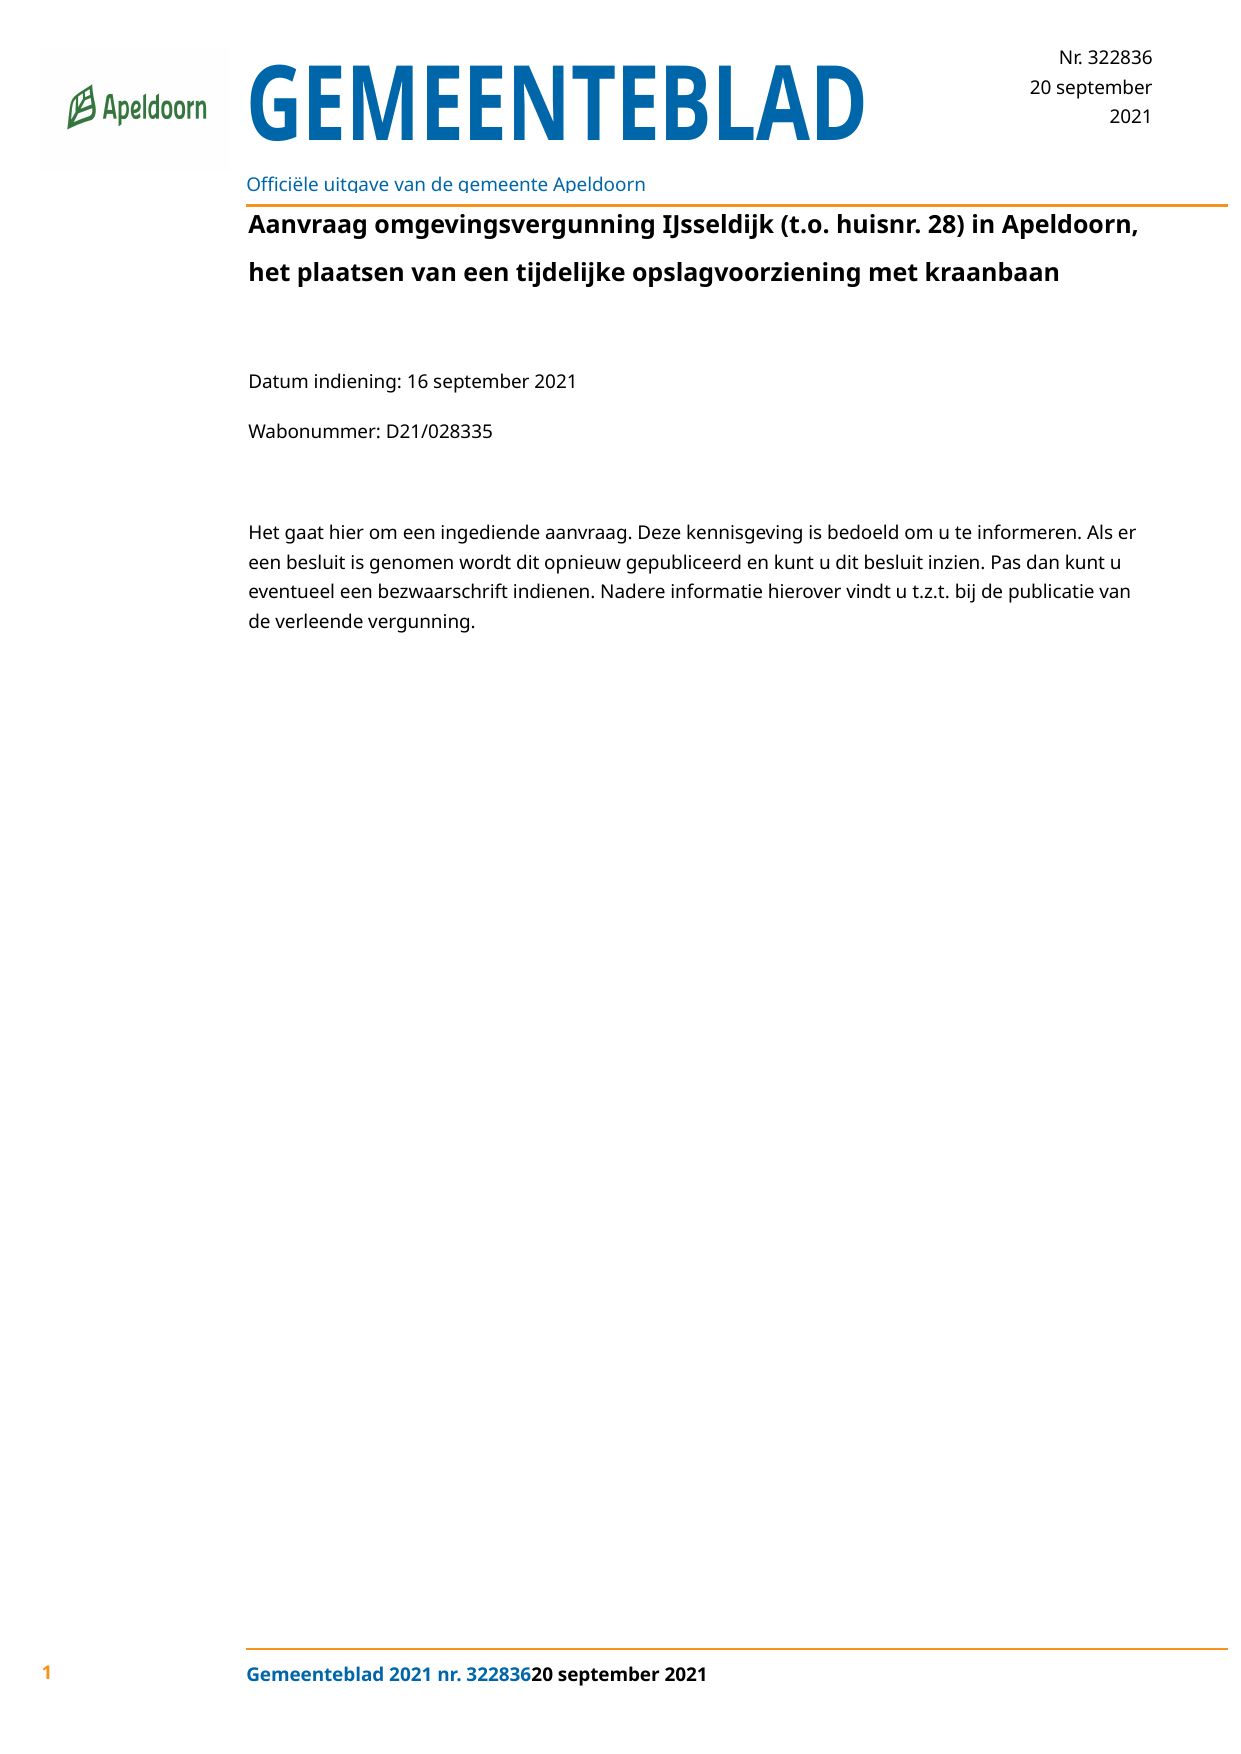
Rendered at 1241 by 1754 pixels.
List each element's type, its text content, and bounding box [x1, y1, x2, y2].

text Het gaat hier om een ingediende aanvraag. Deze kennisgeving is bedoeld om u te informeren. Als er een besluit is genomen wordt dit opnieuw gepubliceerd en kunt u dit besluit inzien. Pas dan kunt u eventueel een bezwaarschrift indienen. Nadere informatie hierover vindt u t.z.t. bij de publicatie van de verleende vergunning. [248, 519, 1152, 634]
text Aanvraag omgevingsvergunning IJsseldijk (t.o. huisnr. 28) in Apeldoorn, het plaatsen van een tijdelijke opslagvoorziening met kraanbaan [248, 207, 1152, 288]
text Datum indiening: 16 september 2021 [248, 368, 1152, 394]
text Wabonummer: D21/028335 [248, 419, 1152, 444]
picture [41, 47, 231, 172]
